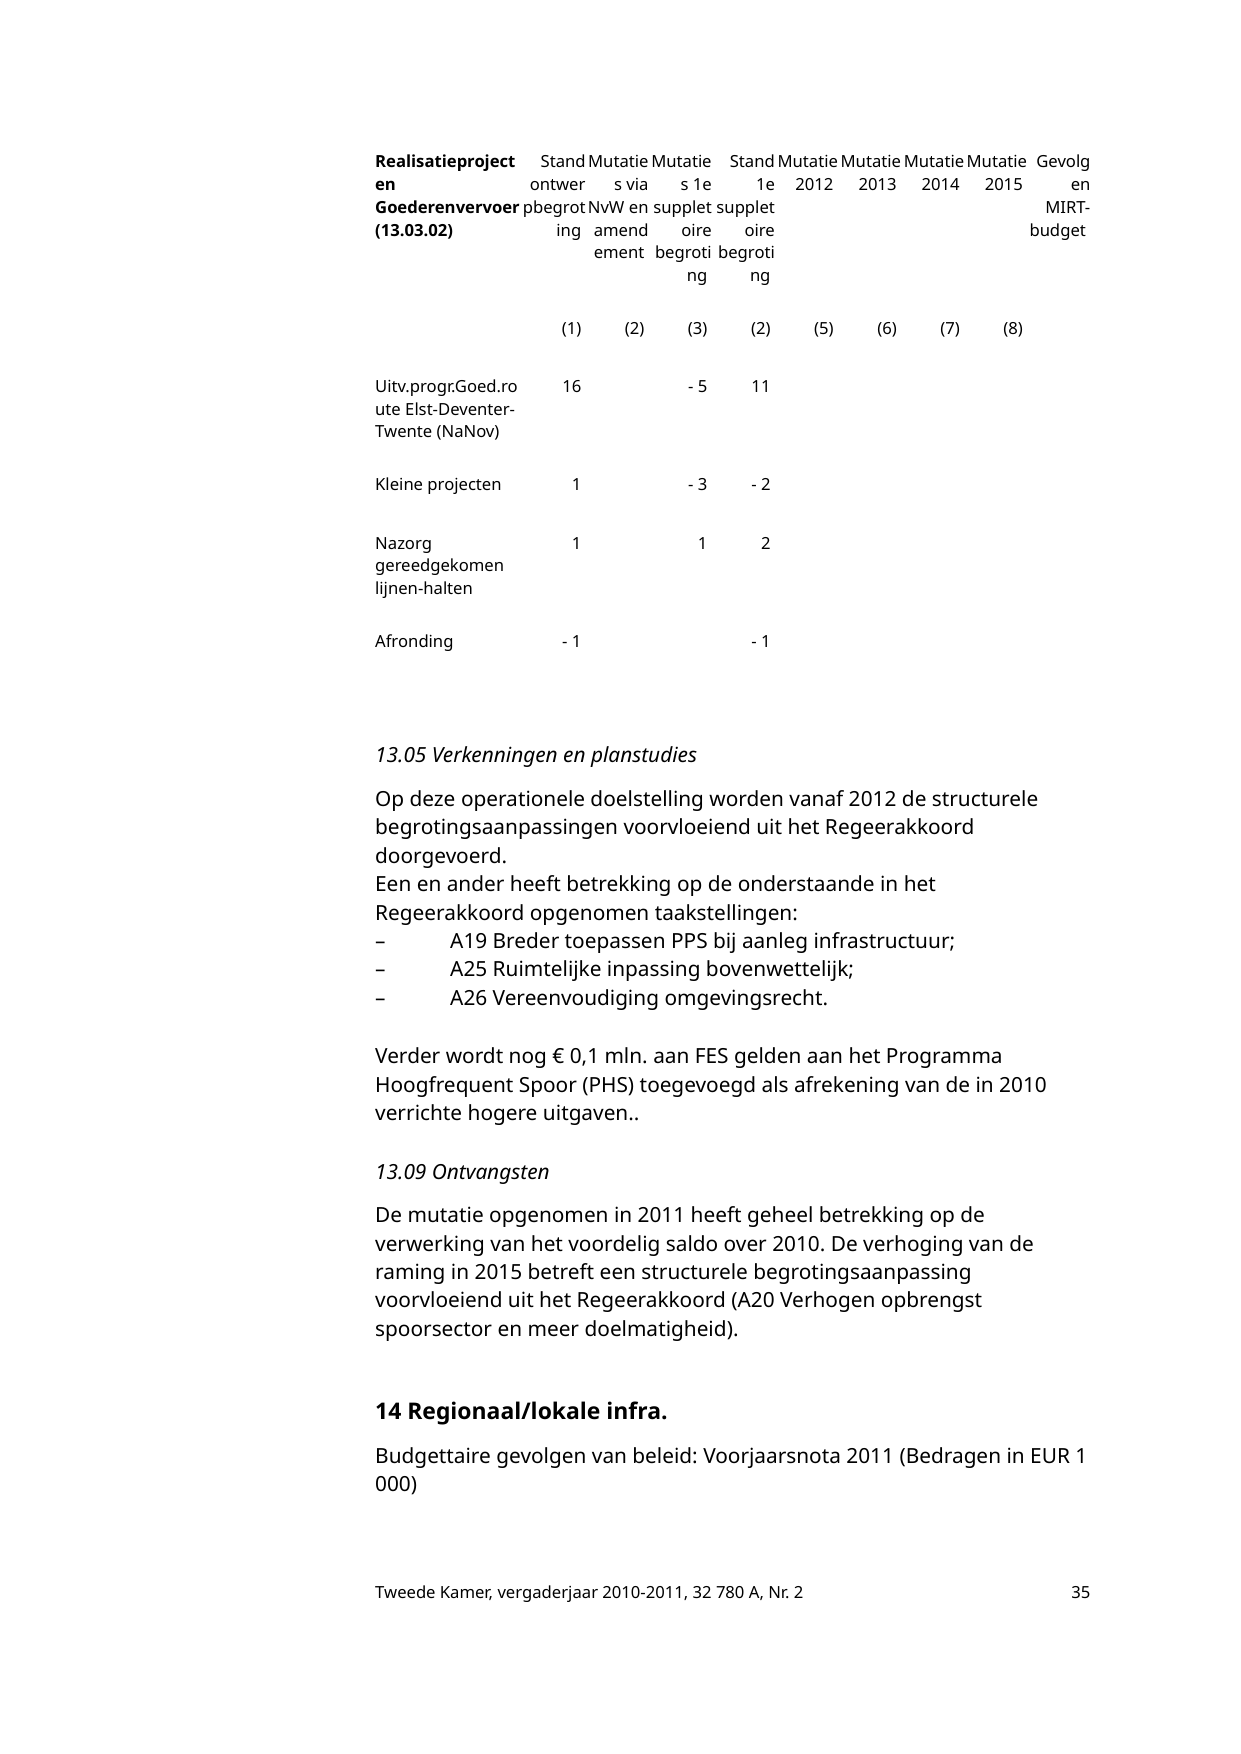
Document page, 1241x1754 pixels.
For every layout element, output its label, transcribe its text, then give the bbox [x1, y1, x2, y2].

table_cell [775, 375, 838, 473]
table_cell Nazorg gereedgekomen lijnen-halten [375, 531, 522, 629]
table_cell [838, 531, 901, 629]
table_cell 11 [711, 375, 774, 473]
table_header Mutatie 2013 [838, 150, 901, 316]
table_header Mutaties 1e suppletoire begroting [648, 150, 711, 316]
text 13.05 Verkenningen en planstudies [375, 741, 1090, 769]
table_cell - 5 [648, 375, 711, 473]
list A25 Ruimtelijke inpassing bovenwettelijk; [375, 954, 1090, 983]
text De mutatie opgenomen in 2011 heeft geheel betrekking op de verwerking van het voordelig saldo over 2010. De verhoging van de raming in 2015 betreft een structurele begrotingsaanpassing voorvloeiend uit het Regeerakkoord (A20 Verhogen opbrengst spoorsector en meer doelmatigheid). [375, 1200, 1090, 1342]
table_cell [648, 629, 711, 682]
table_cell [775, 531, 838, 629]
table_cell [964, 629, 1027, 682]
list A26 Vereenvoudiging omgevingsrecht. [375, 983, 1090, 1011]
text Verder wordt nog € 0,1 mln. aan FES gelden aan het Programma Hoogfrequent Spoor (PHS) toegevoegd als afrekening van de in 2010 verrichte hogere uitgaven.. [375, 1041, 1090, 1127]
table_header Mutatie 2015 [964, 150, 1027, 316]
table_cell (6) [838, 316, 901, 375]
list A19 Breder toepassen PPS bij aanleg infrastructuur; [375, 926, 1090, 954]
table_cell 2 [711, 531, 774, 629]
table_cell 1 [522, 473, 585, 531]
table_cell - 2 [711, 473, 774, 531]
table_cell (1) [522, 316, 585, 375]
table_cell [838, 375, 901, 473]
text Op deze operationele doelstelling worden vanaf 2012 de structurele begrotingsaanpassingen voorvloeiend uit het Regeerakkoord doorgevoerd. [375, 784, 1090, 869]
table_header Stand 1e suppletoire begroting [711, 150, 774, 316]
table_cell [838, 629, 901, 682]
table_cell (7) [901, 316, 964, 375]
table_cell (2) [711, 316, 774, 375]
table_cell [1027, 316, 1090, 375]
table_header Stand ontwerpbegroting [522, 150, 585, 316]
table_cell [585, 531, 648, 629]
table_cell [1027, 473, 1090, 531]
table_cell [964, 473, 1027, 531]
table_cell 16 [522, 375, 585, 473]
text Een en ander heeft betrekking op de onderstaande in het Regeerakkoord opgenomen taakstellingen: [375, 869, 1090, 926]
table_cell [1027, 629, 1090, 682]
table_cell (3) [648, 316, 711, 375]
table_cell [1027, 375, 1090, 473]
text 13.09 Ontvangsten [375, 1157, 1090, 1185]
table_cell [901, 375, 964, 473]
table_cell [585, 473, 648, 531]
table_cell (8) [964, 316, 1027, 375]
table_header Mutaties via NvW en amendement [585, 150, 648, 316]
table_cell [775, 473, 838, 531]
table_cell [901, 531, 964, 629]
subtitle 14 Regionaal/lokale infra. [375, 1395, 1090, 1426]
table_cell [585, 629, 648, 682]
table_cell 1 [522, 531, 585, 629]
table_cell - 3 [648, 473, 711, 531]
table_cell [964, 375, 1027, 473]
table_cell [901, 629, 964, 682]
table_header Gevolgen MIRT-budget [1027, 150, 1090, 316]
table_cell [585, 375, 648, 473]
table_cell [901, 473, 964, 531]
table_cell Uitv.progr.Goed.route Elst-Deventer-Twente (NaNov) [375, 375, 522, 473]
table_cell - 1 [522, 629, 585, 682]
table_header Realisatieprojecten Goederenvervoer (13.03.02) [375, 150, 522, 316]
table_cell Kleine projecten [375, 473, 522, 531]
table_cell [964, 531, 1027, 629]
text Budgettaire gevolgen van beleid: Voorjaarsnota 2011 (Bedragen in EUR 1 000) [375, 1441, 1090, 1498]
table_cell [375, 316, 522, 375]
table_cell [838, 473, 901, 531]
table_header Mutatie 2012 [775, 150, 838, 316]
table_cell - 1 [711, 629, 774, 682]
table_cell (2) [585, 316, 648, 375]
table_cell (5) [775, 316, 838, 375]
table_cell Afronding [375, 629, 522, 682]
table_cell 1 [648, 531, 711, 629]
table_header Mutatie 2014 [901, 150, 964, 316]
table_cell [1027, 531, 1090, 629]
table_cell [775, 629, 838, 682]
